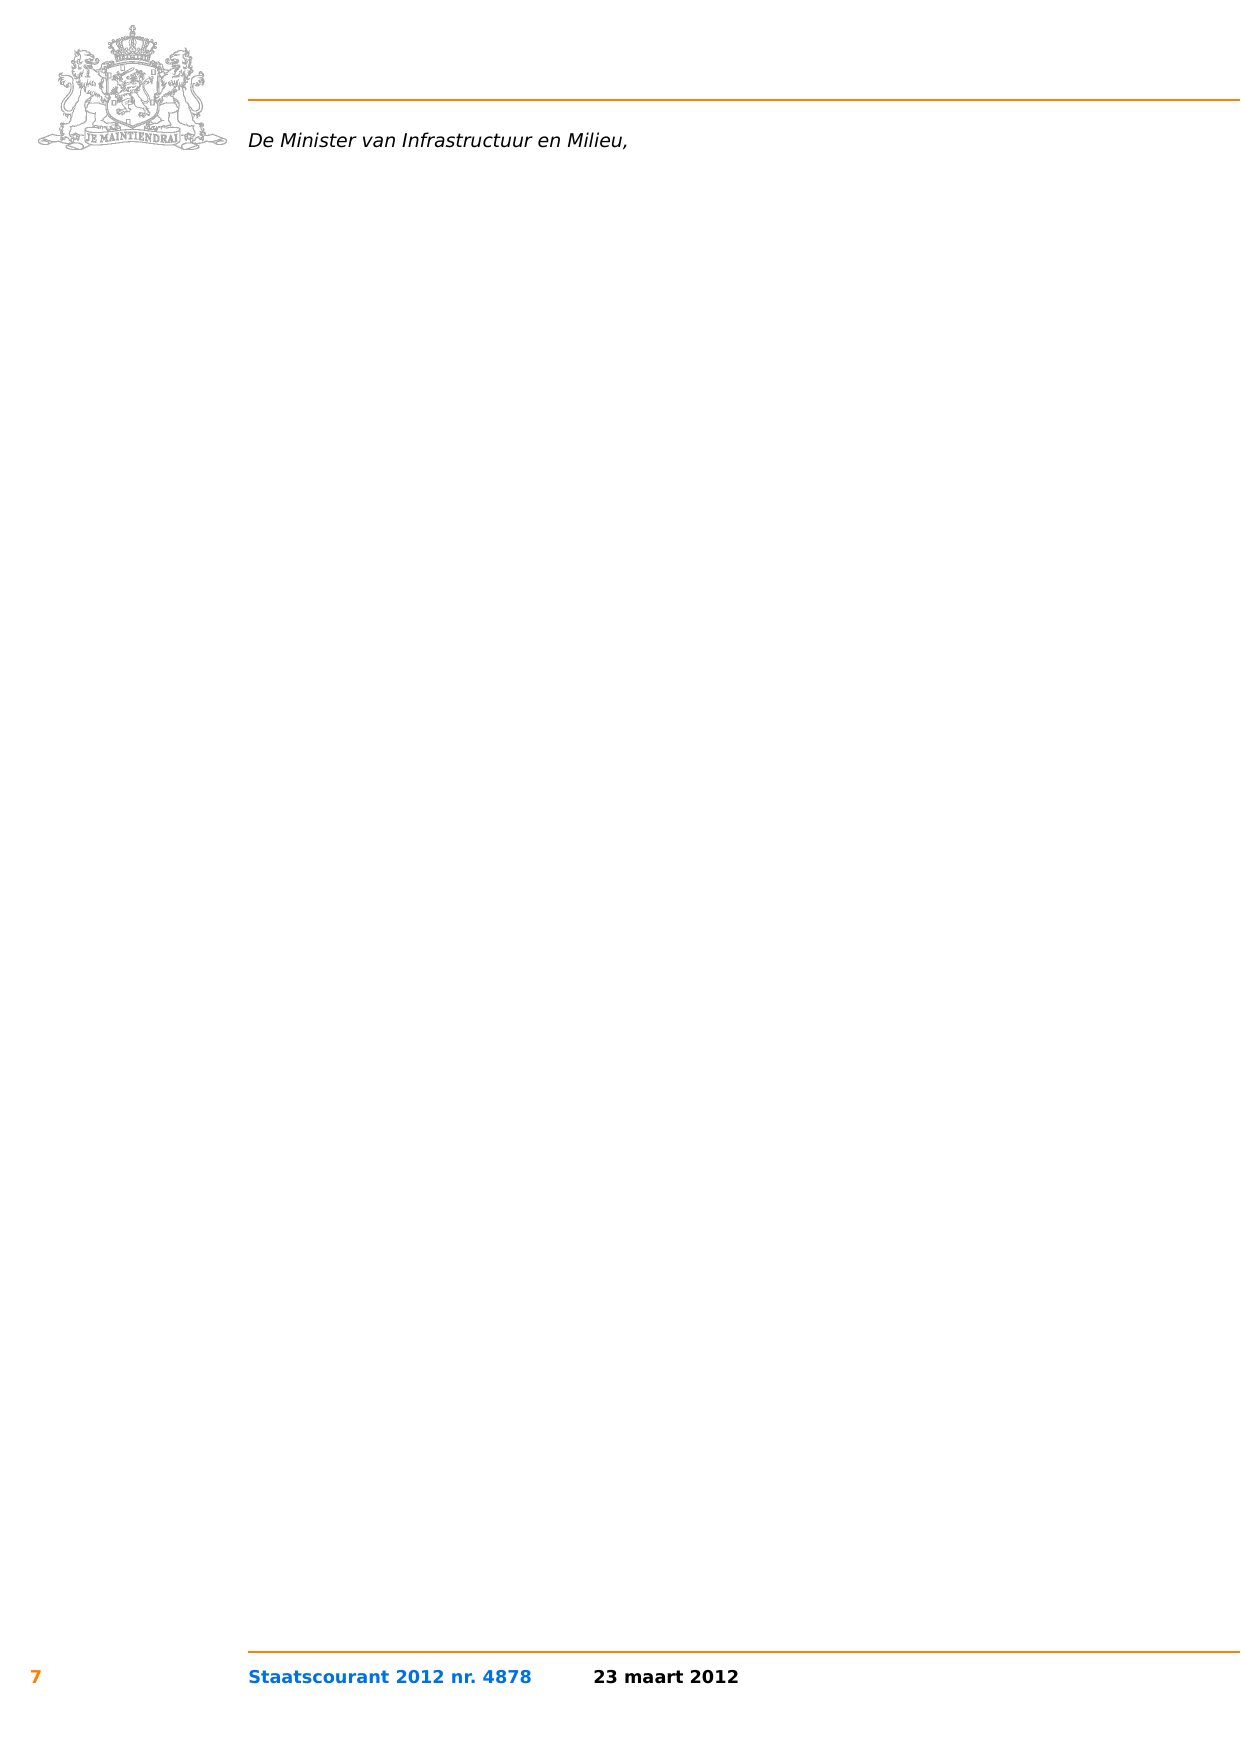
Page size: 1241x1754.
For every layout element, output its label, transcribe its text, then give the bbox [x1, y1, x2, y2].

picture [38, 25, 227, 150]
text De Minister van Infrastructuur en Milieu, [248, 130, 1163, 152]
